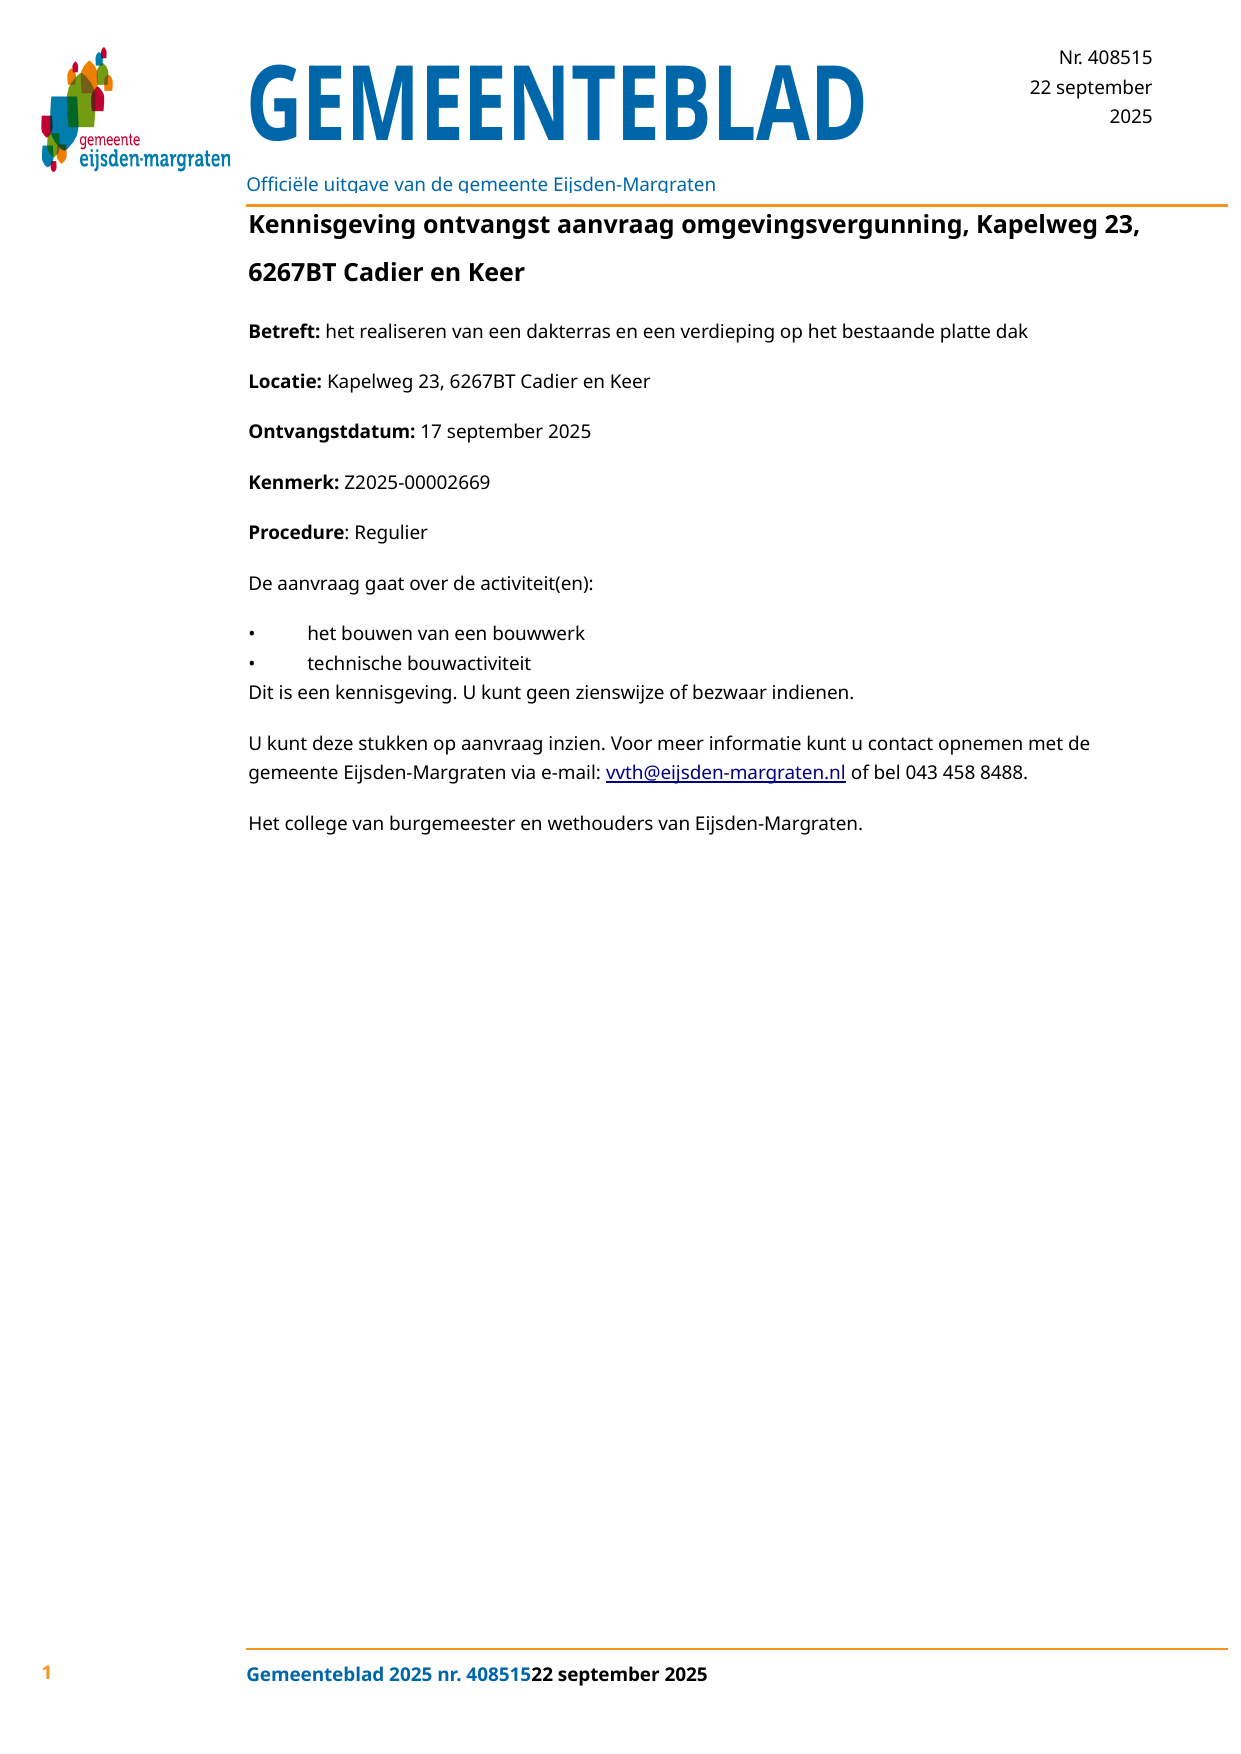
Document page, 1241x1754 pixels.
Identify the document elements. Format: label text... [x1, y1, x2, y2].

text Dit is een kennisgeving. U kunt geen zienswijze of bezwaar indienen. [248, 679, 1152, 705]
text Betreft: het realiseren van een dakterras en een verdieping op het bestaande platte dak [248, 318, 1152, 344]
text Kenmerk: Z2025-00002669 [248, 469, 1152, 495]
list het bouwen van een bouwwerk [248, 620, 1152, 646]
text Procedure: Regulier [248, 519, 1152, 545]
picture [41, 47, 231, 172]
text Het college van burgemeester en wethouders van Eijsden-Margraten. [248, 810, 1152, 836]
text De aanvraag gaat over de activiteit(en): [248, 570, 1152, 596]
list technische bouwactiviteit [248, 650, 1152, 676]
text Locatie: Kapelweg 23, 6267BT Cadier en Keer [248, 368, 1152, 394]
text U kunt deze stukken op aanvraag inzien. Voor meer informatie kunt u contact opnemen met de gemeente Eijsden-Margraten via e-mail: vvth@eijsden-margraten.nl of bel 043 458 8488. [248, 730, 1152, 785]
text Kennisgeving ontvangst aanvraag omgevingsvergunning, Kapelweg 23, 6267BT Cadier en Keer [248, 207, 1152, 288]
text Ontvangstdatum: 17 september 2025 [248, 419, 1152, 444]
